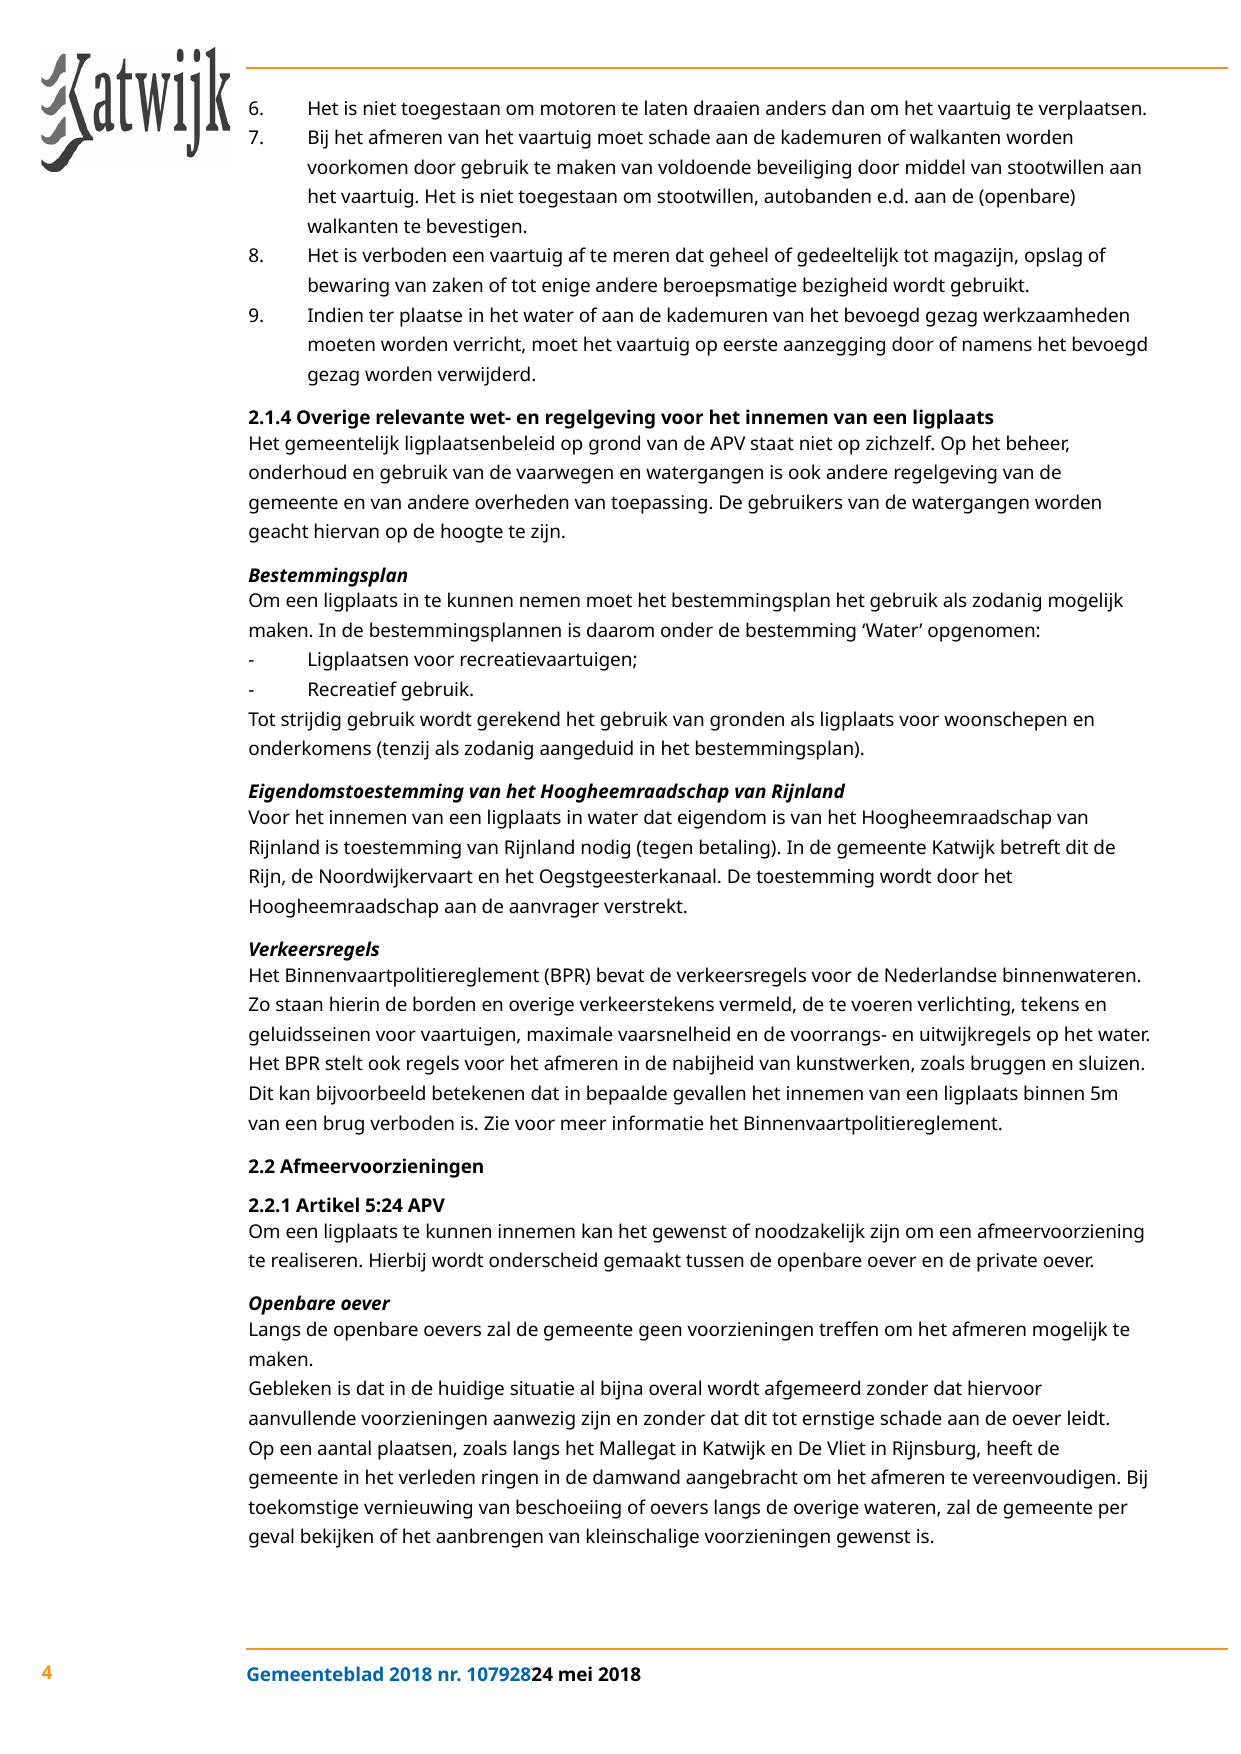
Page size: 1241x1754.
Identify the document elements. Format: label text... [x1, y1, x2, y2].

text Bestemmingsplan [248, 562, 1152, 587]
text 2.1.4 Overige relevante wet- en regelgeving voor het innemen van een ligplaats [248, 404, 1152, 430]
text Gebleken is dat in de huidige situatie al bijna overal wordt afgemeerd zonder dat hiervoor aanvullende voorzieningen aanwezig zijn en zonder dat dit tot ernstige schade aan de oever leidt. [248, 1376, 1152, 1431]
text Voor het innemen van een ligplaats in water dat eigendom is van het Hoogheemraadschap van Rijnland is toestemming van Rijnland nodig (tegen betaling). In de gemeente Katwijk betreft dit de Rijn, de Noordwijkervaart en het Oegstgeesterkanaal. De toestemming wordt door het Hoogheemraadschap aan de aanvrager verstrekt. [248, 804, 1152, 919]
list Het is verboden een vaartuig af te meren dat geheel of gedeeltelijk tot magazijn, opslag of bewaring van zaken of tot enige andere beroepsmatige bezigheid wordt gebruikt. [248, 243, 1152, 298]
text 2.2 Afmeervoorzieningen [248, 1153, 1152, 1179]
text Op een aantal plaatsen, zoals langs het Mallegat in Katwijk en De Vliet in Rijnsburg, heeft de gemeente in het verleden ringen in de damwand aangebracht om het afmeren te vereenvoudigen. Bij toekomstige vernieuwing van beschoeiing of oevers langs de overige wateren, zal de gemeente per geval bekijken of het aanbrengen van kleinschalige voorzieningen gewenst is. [248, 1435, 1152, 1549]
picture [41, 47, 231, 172]
text Het gemeentelijk ligplaatsenbeleid op grond van de APV staat niet op zichzelf. Op het beheer, onderhoud en gebruik van de vaarwegen en watergangen is ook andere regelgeving van de gemeente en van andere overheden van toepassing. De gebruikers van de watergangen worden geacht hiervan op de hoogte te zijn. [248, 430, 1152, 544]
list Bij het afmeren van het vaartuig moet schade aan de kademuren of walkanten worden voorkomen door gebruik te maken van voldoende beveiliging door middel van stootwillen aan het vaartuig. Het is niet toegestaan om stootwillen, autobanden e.d. aan de (openbare) walkanten te bevestigen. [248, 124, 1152, 239]
text Openbare oever [248, 1291, 1152, 1316]
text Eigendomstoestemming van het Hoogheemraadschap van Rijnland [248, 778, 1152, 804]
list Het is niet toegestaan om motoren te laten draaien anders dan om het vaartuig te verplaatsen. [248, 95, 1152, 121]
text Verkeersregels [248, 936, 1152, 962]
list Indien ter plaatse in het water of aan de kademuren van het bevoegd gezag werkzaamheden moeten worden verricht, moet het vaartuig op eerste aanzegging door of namens het bevoegd gezag worden verwijderd. [248, 302, 1152, 387]
text Langs de openbare oevers zal de gemeente geen voorzieningen treffen om het afmeren mogelijk te maken. [248, 1316, 1152, 1372]
text 2.2.1 Artikel 5:24 APV [248, 1192, 1152, 1218]
text Het Binnenvaartpolitiereglement (BPR) bevat de verkeersregels voor de Nederlandse binnenwateren. Zo staan hierin de borden en overige verkeerstekens vermeld, de te voeren verlichting, tekens en geluidsseinen voor vaartuigen, maximale vaarsnelheid en de voorrangs- en uitwijkregels op het water. Het BPR stelt ook regels voor het afmeren in de nabijheid van kunstwerken, zoals bruggen en sluizen. Dit kan bijvoorbeeld betekenen dat in bepaalde gevallen het innemen van een ligplaats binnen 5m van een brug verboden is. Zie voor meer informatie het Binnenvaartpolitiereglement. [248, 962, 1152, 1136]
text Om een ligplaats te kunnen innemen kan het gewenst of noodzakelijk zijn om een afmeervoorziening te realiseren. Hierbij wordt onderscheid gemaakt tussen de openbare oever en de private oever. [248, 1218, 1152, 1273]
text Tot strijdig gebruik wordt gerekend het gebruik van gronden als ligplaats voor woonschepen en onderkomens (tenzij als zodanig aangeduid in het bestemmingsplan). [248, 706, 1152, 761]
list Ligplaatsen voor recreatievaartuigen; [248, 647, 1152, 672]
list Recreatief gebruik. [248, 676, 1152, 702]
text Om een ligplaats in te kunnen nemen moet het bestemmingsplan het gebruik als zodanig mogelijk maken. In de bestemmingsplannen is daarom onder de bestemming ‘Water’ opgenomen: [248, 587, 1152, 643]
